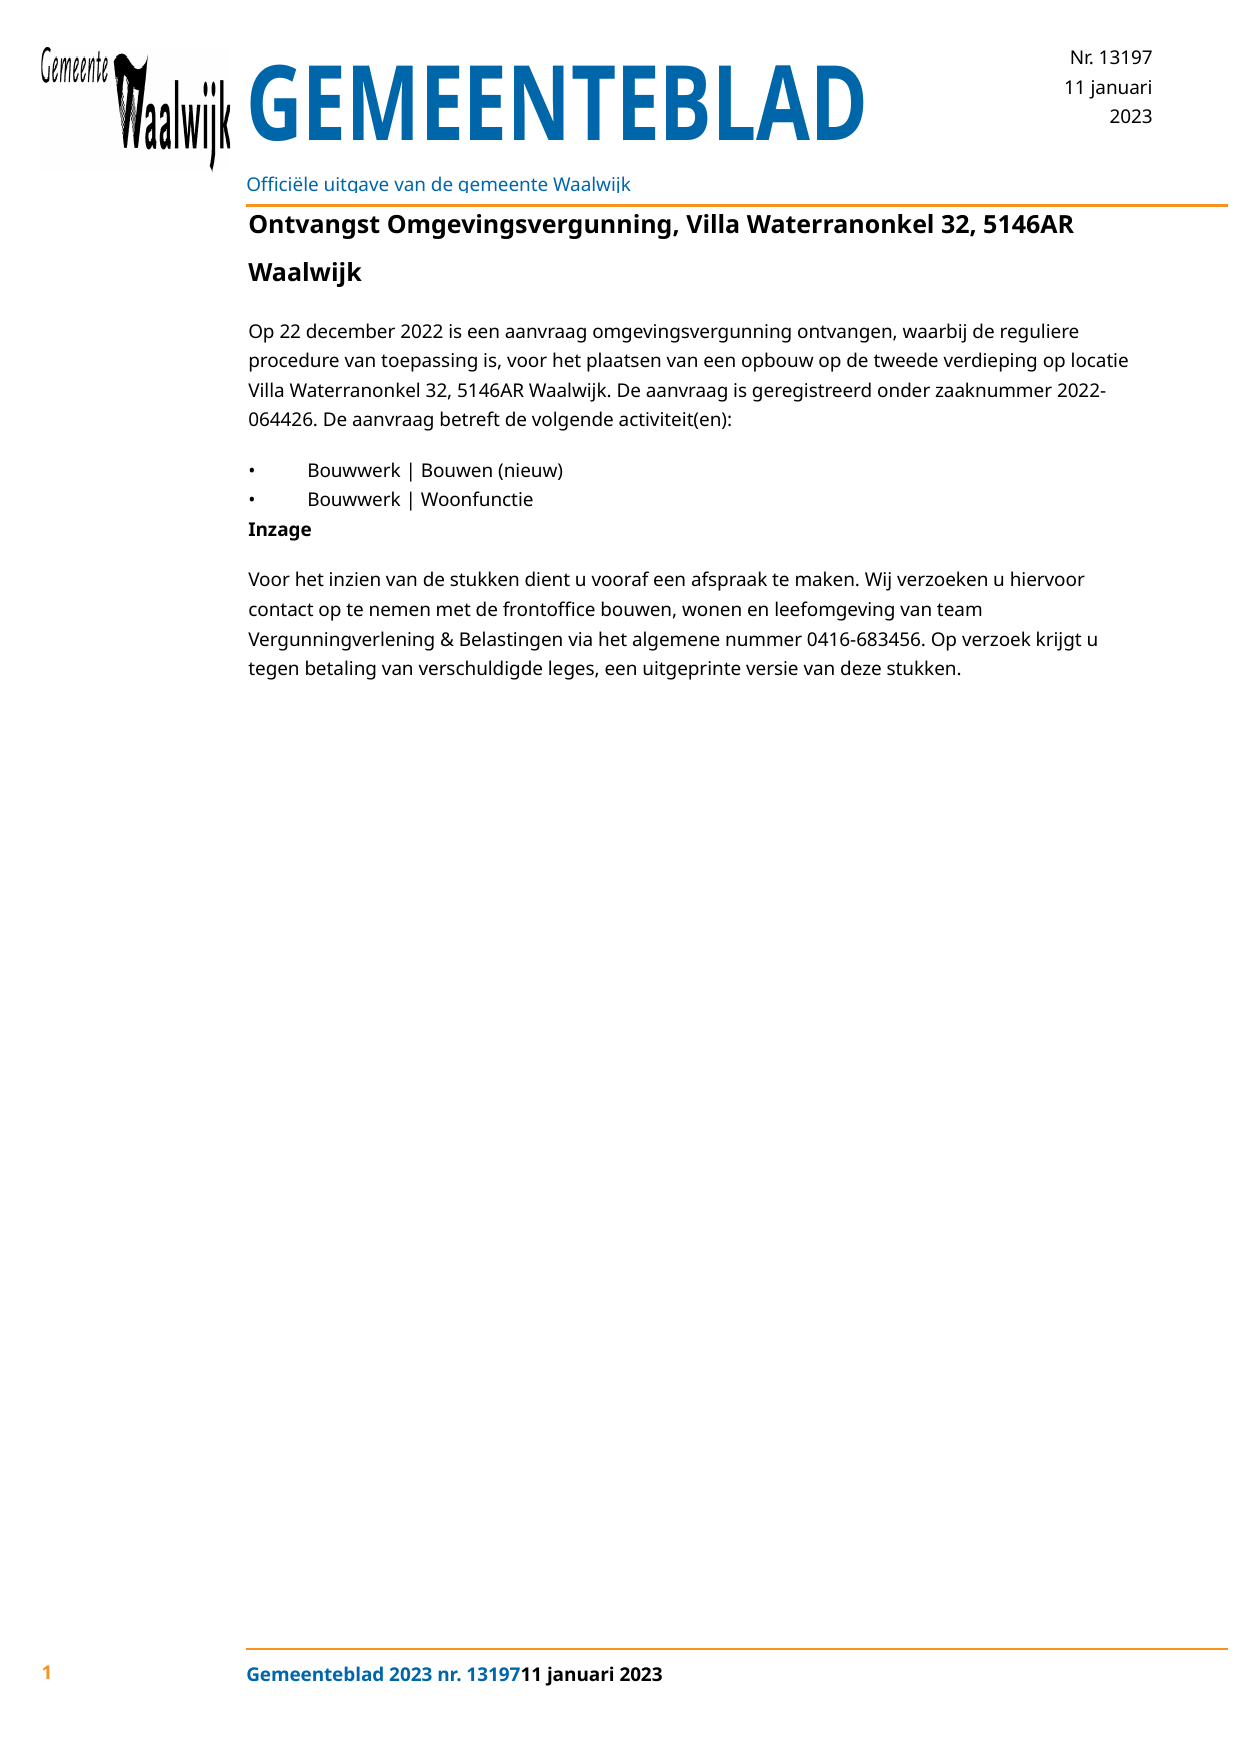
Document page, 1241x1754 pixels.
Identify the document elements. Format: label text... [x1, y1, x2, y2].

text Ontvangst Omgevingsvergunning, Villa Waterranonkel 32, 5146AR Waalwijk [248, 207, 1152, 288]
list Bouwwerk | Bouwen (nieuw) [248, 457, 1152, 483]
text Voor het inzien van de stukken dient u vooraf een afspraak te maken. Wij verzoeken u hiervoor contact op te nemen met de frontoffice bouwen, wonen en leefomgeving van team Vergunningverlening & Belastingen via het algemene nummer 0416-683456. Op verzoek krijgt u tegen betaling van verschuldigde leges, een uitgeprinte versie van deze stukken. [248, 567, 1152, 681]
picture [41, 47, 231, 172]
list Bouwwerk | Woonfunctie [248, 487, 1152, 512]
text Inzage [248, 516, 1152, 542]
text Op 22 december 2022 is een aanvraag omgevingsvergunning ontvangen, waarbij de reguliere procedure van toepassing is, voor het plaatsen van een opbouw op de tweede verdieping op locatie Villa Waterranonkel 32, 5146AR Waalwijk. De aanvraag is geregistreerd onder zaaknummer 2022-064426. De aanvraag betreft de volgende activiteit(en): [248, 318, 1152, 432]
